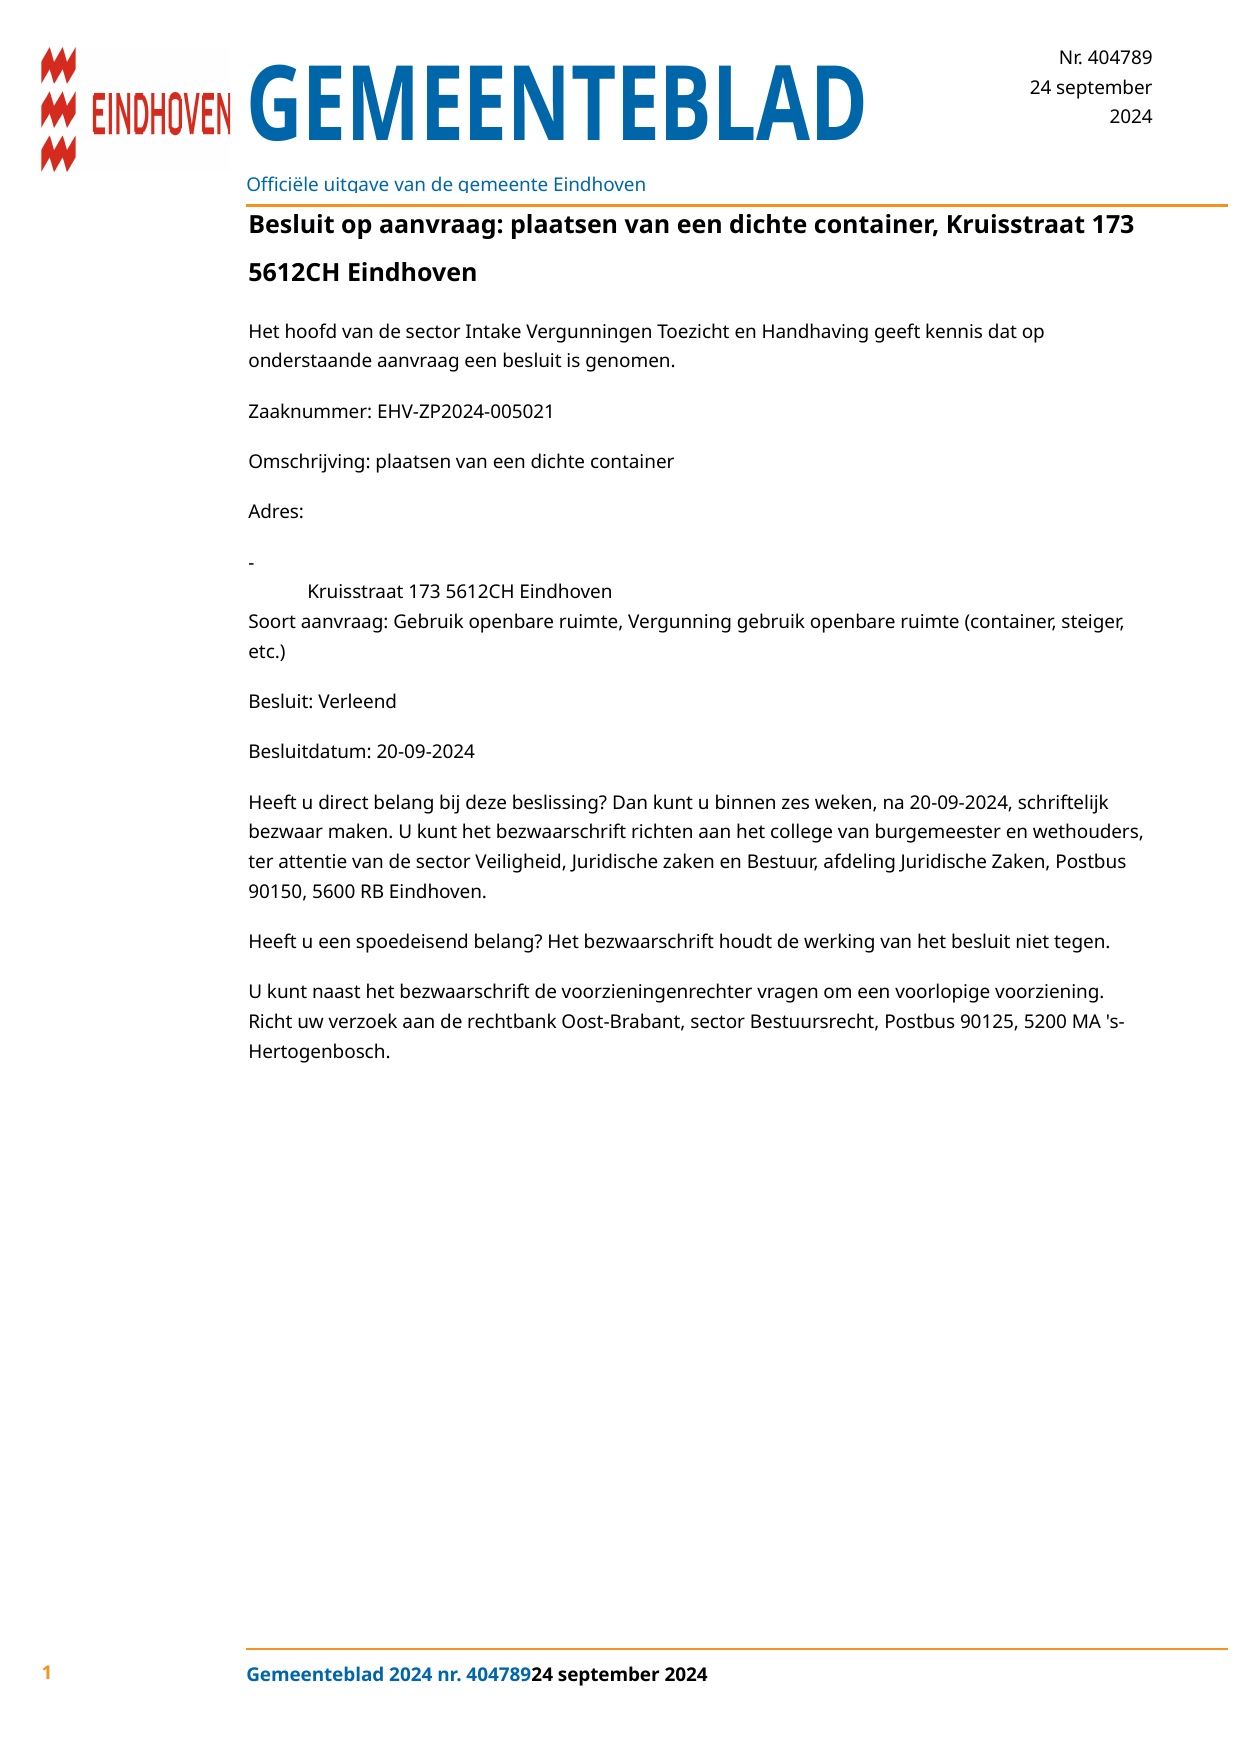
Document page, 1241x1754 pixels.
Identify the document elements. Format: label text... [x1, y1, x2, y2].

text Adres: [248, 499, 1152, 524]
text Heeft u een spoedeisend belang? Het bezwaarschrift houdt de werking van het besluit niet tegen. [248, 928, 1152, 954]
text Heeft u direct belang bij deze beslissing? Dan kunt u binnen zes weken, na 20-09-2024, schriftelijk bezwaar maken. U kunt het bezwaarschrift richten aan het college van burgemeester en wethouders, ter attentie van de sector Veiligheid, Juridische zaken en Bestuur, afdeling Juridische Zaken, Postbus 90150, 5600 RB Eindhoven. [248, 789, 1152, 904]
text Zaaknummer: EHV-ZP2024-005021 [248, 398, 1152, 424]
text Besluitdatum: 20-09-2024 [248, 739, 1152, 764]
text Besluit: Verleend [248, 688, 1152, 714]
text Het hoofd van de sector Intake Vergunningen Toezicht en Handhaving geeft kennis dat op onderstaande aanvraag een besluit is genomen. [248, 318, 1152, 373]
text U kunt naast het bezwaarschrift de voorzieningenrechter vragen om een voorlopige voorziening. Richt uw verzoek aan de rechtbank Oost-Brabant, sector Bestuursrecht, Postbus 90125, 5200 MA 's-Hertogenbosch. [248, 979, 1152, 1064]
list Kruisstraat 173 5612CH Eindhoven [248, 579, 1152, 604]
text Soort aanvraag: Gebruik openbare ruimte, Vergunning gebruik openbare ruimte (container, steiger, etc.) [248, 608, 1152, 664]
picture [41, 47, 231, 172]
text Omschrijving: plaatsen van een dichte container [248, 448, 1152, 474]
text Besluit op aanvraag: plaatsen van een dichte container, Kruisstraat 173 5612CH Eindhoven [248, 207, 1152, 288]
